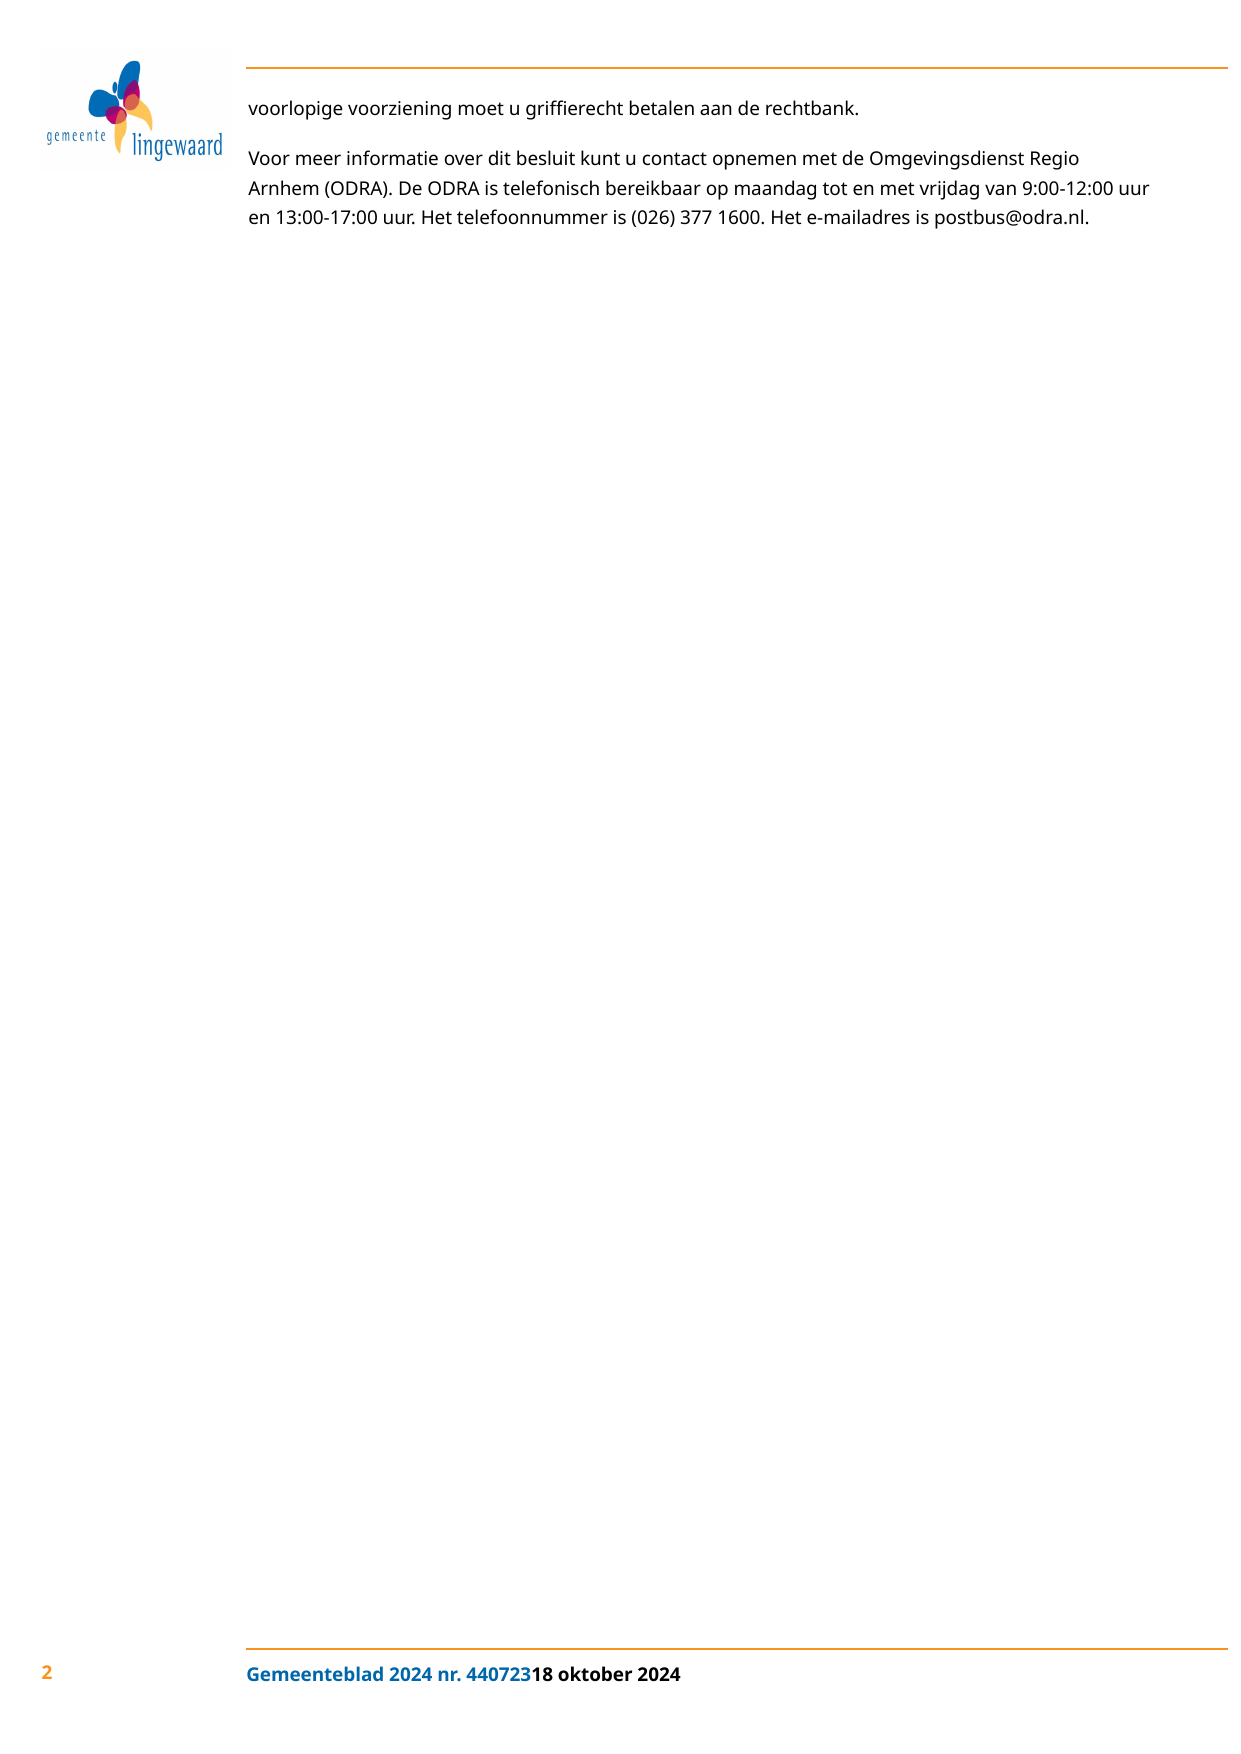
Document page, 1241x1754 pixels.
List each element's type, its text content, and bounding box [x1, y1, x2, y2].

text Voor meer informatie over dit besluit kunt u contact opnemen met de Omgevingsdienst Regio Arnhem (ODRA). De ODRA is telefonisch bereikbaar op maandag tot en met vrijdag van 9:00-12:00 uur en 13:00-17:00 uur. Het telefoonnummer is (026) 377 1600. Het e-mailadres is postbus@odra.nl. [248, 145, 1152, 230]
text voorlopige voorziening moet u griffierecht betalen aan de rechtbank. [248, 95, 1152, 121]
picture [41, 47, 231, 172]
